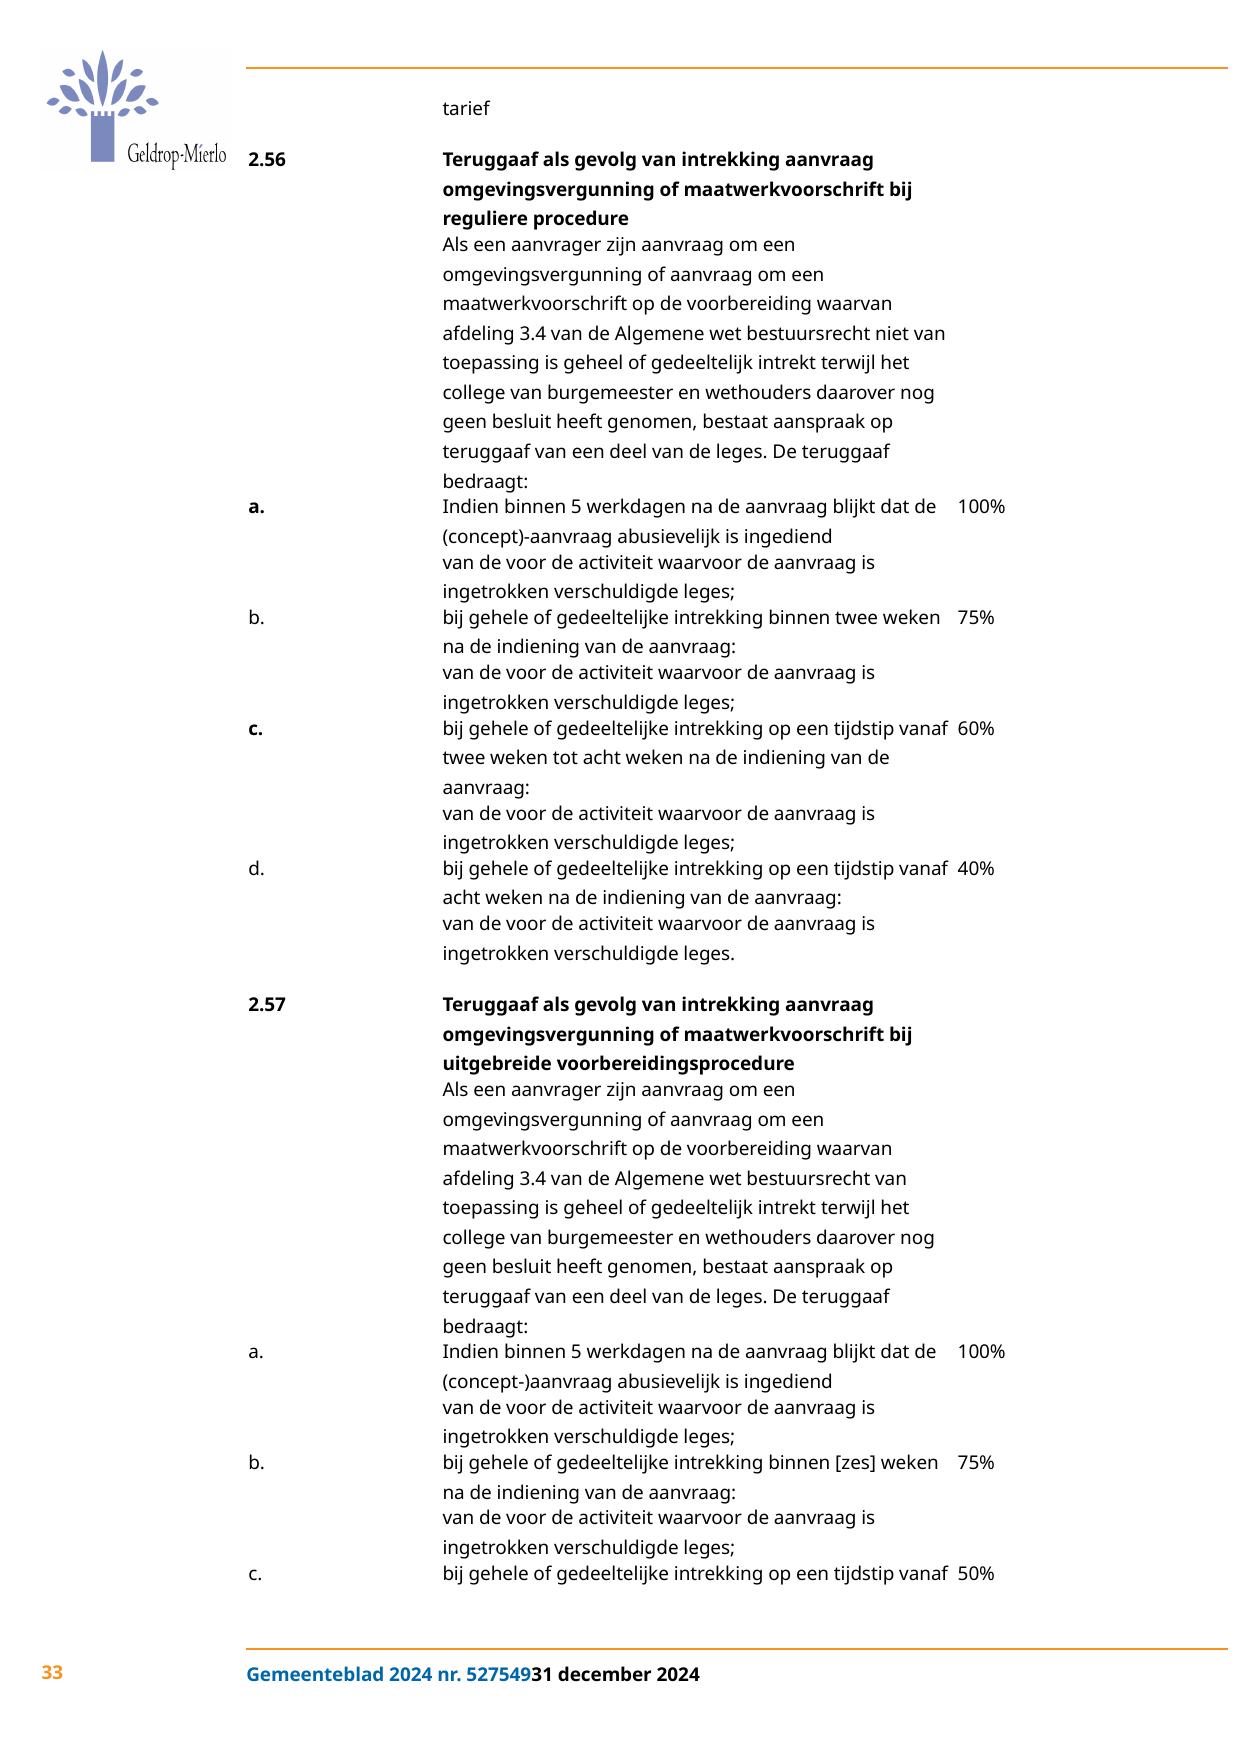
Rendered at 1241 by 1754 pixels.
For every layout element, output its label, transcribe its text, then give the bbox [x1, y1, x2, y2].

table_cell [958, 991, 1152, 1076]
table_cell Teruggaaf als gevolg van intrekking aanvraag omgevingsvergunning of maatwerkvoorschrift bij uitgebreide voorbereidingsprocedure [442, 991, 957, 1076]
table_cell [248, 95, 442, 121]
table_cell [958, 660, 1152, 715]
table_cell bij gehele of gedeeltelijke intrekking binnen twee weken na de indiening van de aanvraag: [442, 604, 957, 659]
table_cell Indien binnen 5 werkdagen na de aanvraag blijkt dat de (concept-)aanvraag abusievelijk is ingediend [442, 1339, 957, 1394]
table_cell 50% [958, 1560, 1152, 1586]
table_cell bij gehele of gedeeltelijke intrekking op een tijdstip vanaf twee weken tot acht weken na de indiening van de aanvraag: [442, 715, 957, 800]
table_cell [958, 121, 1152, 146]
table_cell 2.56 [248, 146, 442, 231]
table_cell [958, 231, 1152, 493]
table_cell 75% [958, 604, 1152, 659]
table_cell [958, 95, 1152, 121]
table_cell [248, 231, 442, 493]
table_cell van de voor de activiteit waarvoor de aanvraag is ingetrokken verschuldigde leges; [442, 1505, 957, 1560]
table_cell 100% [958, 1339, 1152, 1394]
table_cell Als een aanvrager zijn aanvraag om een omgevingsvergunning of aanvraag om een maatwerkvoorschrift op de voorbereiding waarvan afdeling 3.4 van de Algemene wet bestuursrecht niet van toepassing is geheel of gedeeltelijk intrekt terwijl het college van burgemeester en wethouders daarover nog geen besluit heeft genomen, bestaat aanspraak op teruggaaf van een deel van de leges. De teruggaaf bedraagt: [442, 231, 957, 493]
table_cell 75% [958, 1449, 1152, 1504]
table_cell Indien binnen 5 werkdagen na de aanvraag blijkt dat de (concept)-aanvraag abusievelijk is ingediend [442, 494, 957, 549]
table_cell c. [248, 715, 442, 800]
table_cell [248, 121, 442, 146]
table_cell [248, 549, 442, 604]
table_cell 100% [958, 494, 1152, 549]
picture [41, 47, 231, 172]
table_cell 2.57 [248, 991, 442, 1076]
table_cell [248, 910, 442, 966]
table_cell Als een aanvrager zijn aanvraag om een omgevingsvergunning of aanvraag om een maatwerkvoorschrift op de voorbereiding waarvan afdeling 3.4 van de Algemene wet bestuursrecht van toepassing is geheel of gedeeltelijk intrekt terwijl het college van burgemeester en wethouders daarover nog geen besluit heeft genomen, bestaat aanspraak op teruggaaf van een deel van de leges. De teruggaaf bedraagt: [442, 1076, 957, 1339]
table_cell [958, 800, 1152, 855]
table_cell [248, 800, 442, 855]
table_cell tarief [442, 95, 957, 121]
table_cell [248, 660, 442, 715]
table_cell [442, 121, 957, 146]
table_cell van de voor de activiteit waarvoor de aanvraag is ingetrokken verschuldigde leges. [442, 910, 957, 966]
table_cell [958, 966, 1152, 991]
table_cell a. [248, 1339, 442, 1394]
table_cell [958, 1394, 1152, 1449]
table_cell 60% [958, 715, 1152, 800]
table_cell [248, 1505, 442, 1560]
table_cell bij gehele of gedeeltelijke intrekking op een tijdstip vanaf [442, 1560, 957, 1586]
table_cell [958, 1076, 1152, 1339]
table_cell [442, 966, 957, 991]
table_cell [958, 910, 1152, 966]
table_cell b. [248, 1449, 442, 1504]
table_cell Teruggaaf als gevolg van intrekking aanvraag omgevingsvergunning of maatwerkvoorschrift bij reguliere procedure [442, 146, 957, 231]
table_cell c. [248, 1560, 442, 1586]
table_cell [958, 1505, 1152, 1560]
table_cell [958, 549, 1152, 604]
table_cell van de voor de activiteit waarvoor de aanvraag is ingetrokken verschuldigde leges; [442, 660, 957, 715]
table_cell [248, 1076, 442, 1339]
table_cell d. [248, 855, 442, 910]
table_cell van de voor de activiteit waarvoor de aanvraag is ingetrokken verschuldigde leges; [442, 800, 957, 855]
table_cell van de voor de activiteit waarvoor de aanvraag is ingetrokken verschuldigde leges; [442, 1394, 957, 1449]
table_cell van de voor de activiteit waarvoor de aanvraag is ingetrokken verschuldigde leges; [442, 549, 957, 604]
table_cell [248, 966, 442, 991]
table_cell b. [248, 604, 442, 659]
table_cell [958, 146, 1152, 231]
table_cell a. [248, 494, 442, 549]
table_cell bij gehele of gedeeltelijke intrekking binnen [zes] weken na de indiening van de aanvraag: [442, 1449, 957, 1504]
table_cell 40% [958, 855, 1152, 910]
table_cell bij gehele of gedeeltelijke intrekking op een tijdstip vanaf acht weken na de indiening van de aanvraag: [442, 855, 957, 910]
table_cell [248, 1394, 442, 1449]
